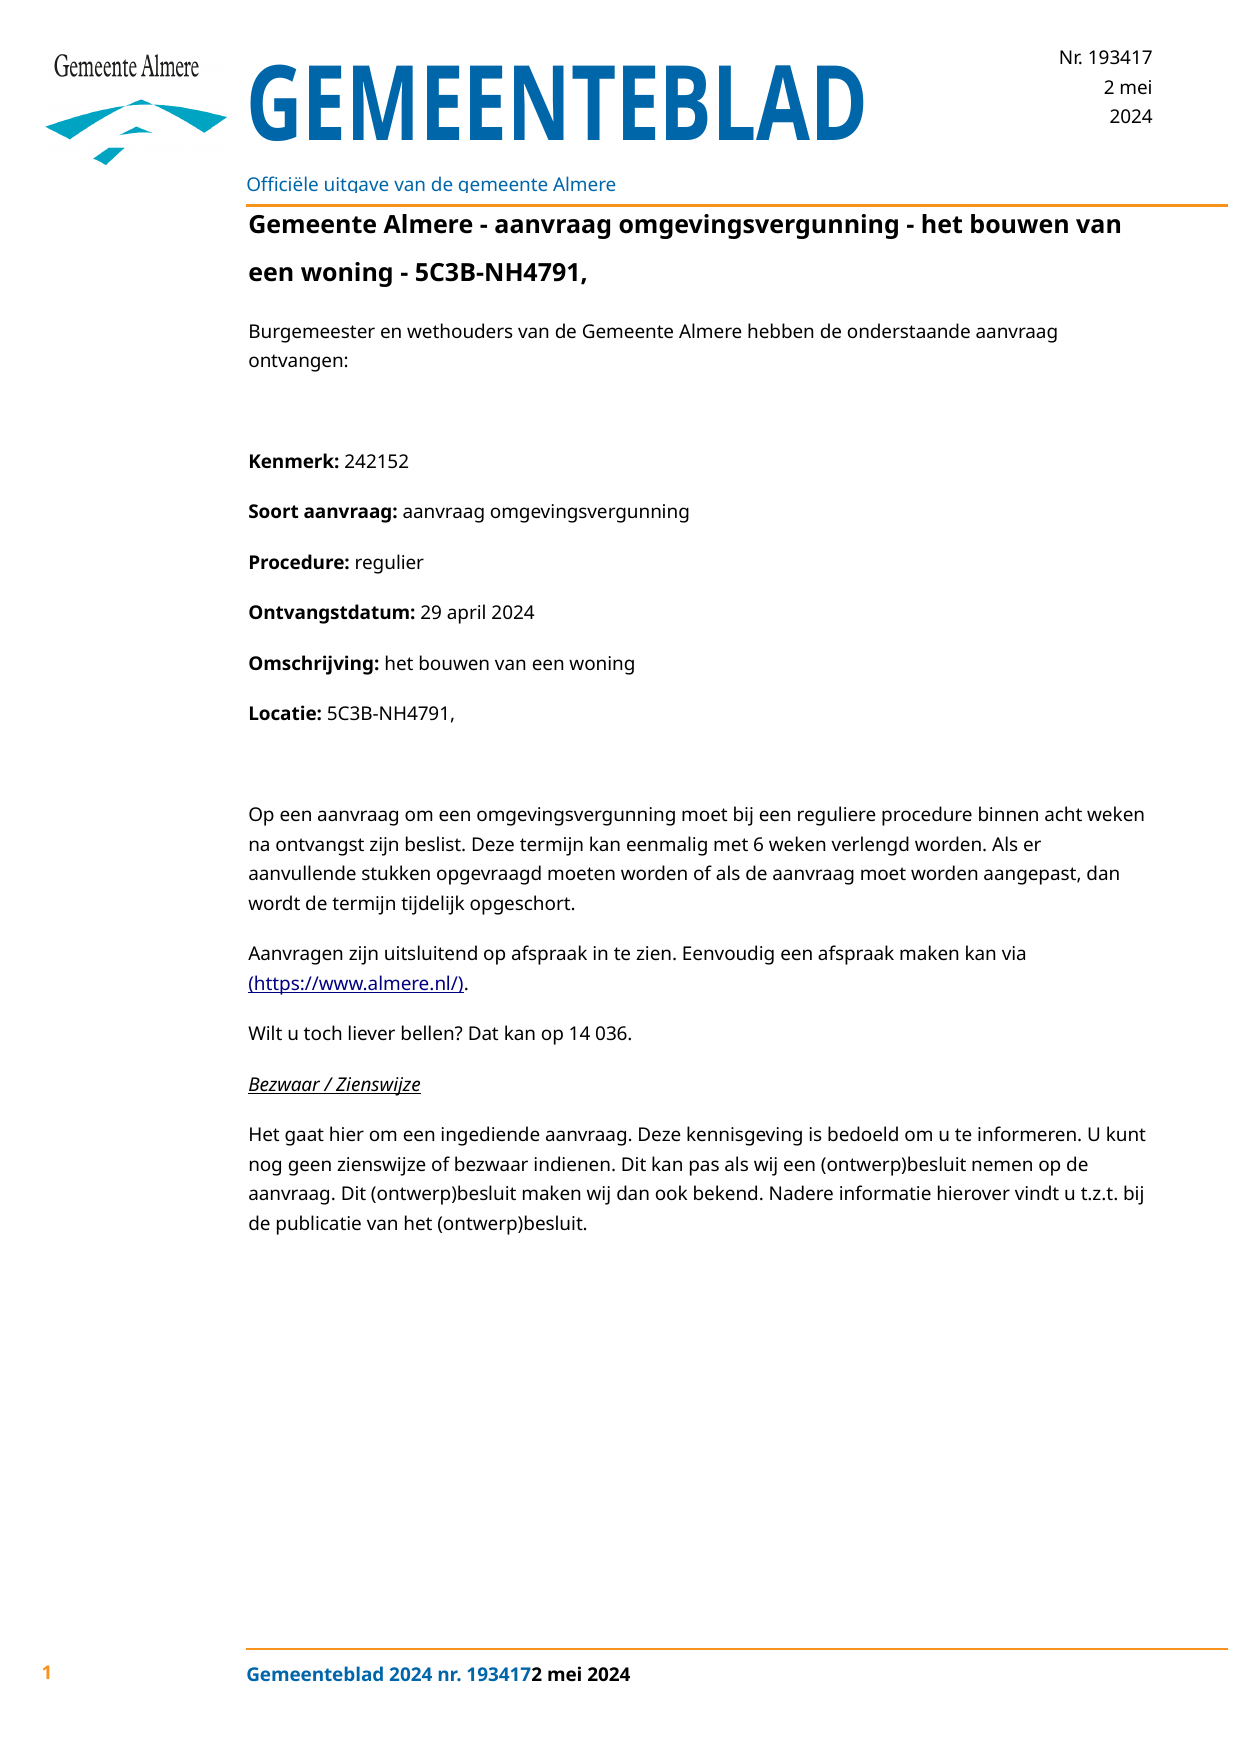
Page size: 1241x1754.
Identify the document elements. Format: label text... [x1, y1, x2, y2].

text Aanvragen zijn uitsluitend op afspraak in te zien. Eenvoudig een afspraak maken kan via (https://www.almere.nl/). [248, 940, 1152, 996]
text Kenmerk: 242152 [248, 448, 1152, 474]
text Gemeente Almere - aanvraag omgevingsvergunning - het bouwen van een woning - 5C3B-NH4791, [248, 207, 1152, 288]
text Locatie: 5C3B-NH4791, [248, 700, 1152, 726]
text Procedure: regulier [248, 549, 1152, 575]
text Ontvangstdatum: 29 april 2024 [248, 599, 1152, 625]
text Burgemeester en wethouders van de Gemeente Almere hebben de onderstaande aanvraag ontvangen: [248, 318, 1152, 373]
text Bezwaar / Zienswijze [248, 1071, 1152, 1097]
picture [41, 47, 231, 172]
text Soort aanvraag: aanvraag omgevingsvergunning [248, 499, 1152, 524]
text Op een aanvraag om een omgevingsvergunning moet bij een reguliere procedure binnen acht weken na ontvangst zijn beslist. Deze termijn kan eenmalig met 6 weken verlengd worden. Als er aanvullende stukken opgevraagd moeten worden of als de aanvraag moet worden aangepast, dan wordt de termijn tijdelijk opgeschort. [248, 801, 1152, 916]
text Omschrijving: het bouwen van een woning [248, 650, 1152, 676]
text Het gaat hier om een ingediende aanvraag. Deze kennisgeving is bedoeld om u te informeren. U kunt nog geen zienswijze of bezwaar indienen. Dit kan pas als wij een (ontwerp)besluit nemen op de aanvraag. Dit (ontwerp)besluit maken wij dan ook bekend. Nadere informatie hierover vindt u t.z.t. bij de publicatie van het (ontwerp)besluit. [248, 1121, 1152, 1236]
text Wilt u toch liever bellen? Dat kan op 14 036. [248, 1020, 1152, 1046]
